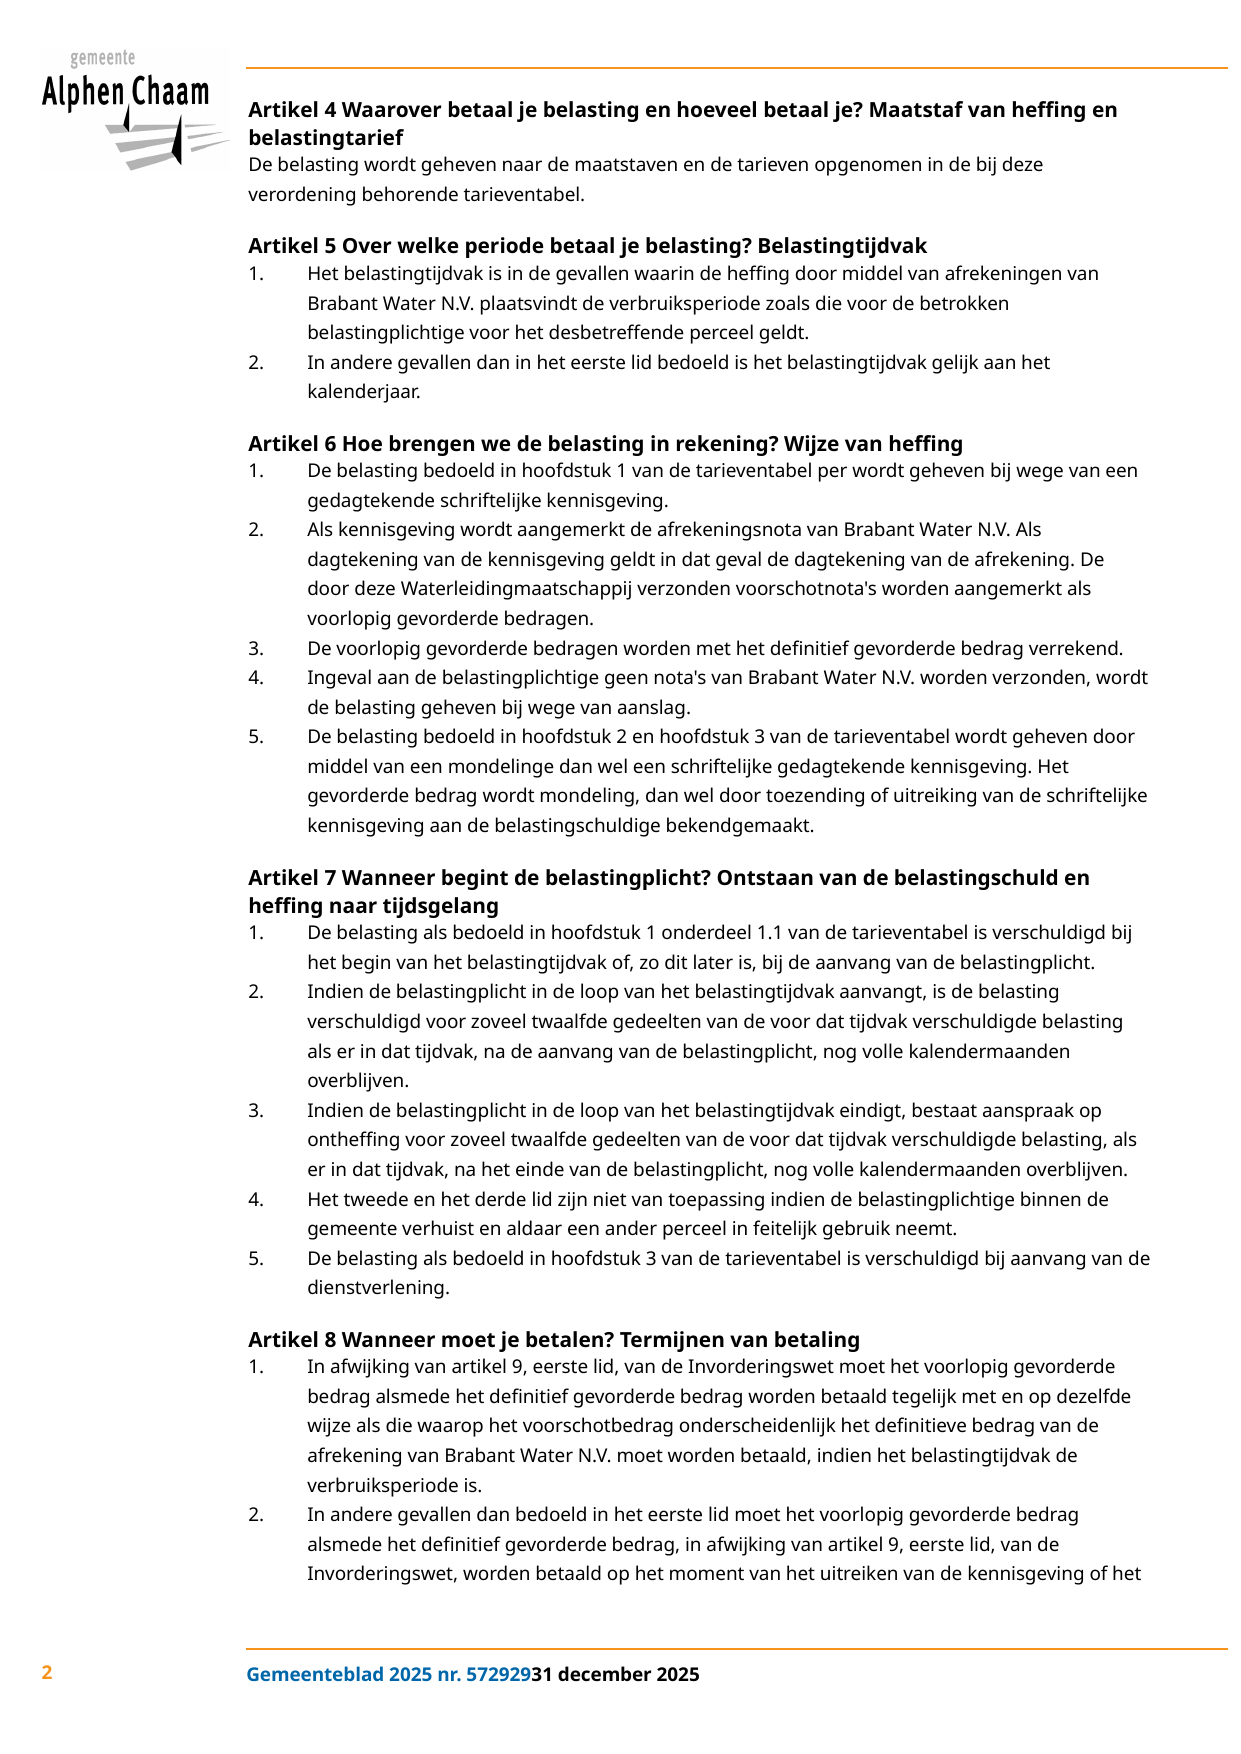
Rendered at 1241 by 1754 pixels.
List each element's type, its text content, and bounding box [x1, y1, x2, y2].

text De belasting wordt geheven naar de maatstaven en de tarieven opgenomen in de bij deze verordening behorende tarieventabel. [248, 152, 1152, 207]
list De voorlopig gevorderde bedragen worden met het definitief gevorderde bedrag verrekend. [248, 635, 1152, 661]
picture [41, 47, 231, 172]
text Artikel 7 Wanneer begint de belastingplicht? Ontstaan van de belastingschuld en heffing naar tijdsgelang [248, 863, 1152, 919]
list De belasting als bedoeld in hoofdstuk 1 onderdeel 1.1 van de tarieventabel is verschuldigd bij het begin van het belastingtijdvak of, zo dit later is, bij de aanvang van de belastingplicht. [248, 919, 1152, 975]
text Artikel 6 Hoe brengen we de belasting in rekening? Wijze van heffing [248, 429, 1152, 457]
text Artikel 8 Wanneer moet je betalen? Termijnen van betaling [248, 1325, 1152, 1353]
text Artikel 5 Over welke periode betaal je belasting? Belastingtijdvak [248, 232, 1152, 260]
list In andere gevallen dan bedoeld in het eerste lid moet het voorlopig gevorderde bedrag alsmede het definitief gevorderde bedrag, in afwijking van artikel 9, eerste lid, van de Invorderingswet, worden betaald op het moment van het uitreiken van de kennisgeving of het [248, 1501, 1152, 1586]
list In andere gevallen dan in het eerste lid bedoeld is het belastingtijdvak gelijk aan het kalenderjaar. [248, 349, 1152, 404]
list Als kennisgeving wordt aangemerkt de afrekeningsnota van Brabant Water N.V. Als dagtekening van de kennisgeving geldt in dat geval de dagtekening van de afrekening. De door deze Waterleidingmaatschappij verzonden voorschotnota's worden aangemerkt als voorlopig gevorderde bedragen. [248, 516, 1152, 631]
list Indien de belastingplicht in de loop van het belastingtijdvak eindigt, bestaat aanspraak op ontheffing voor zoveel twaalfde gedeelten van de voor dat tijdvak verschuldigde belasting, als er in dat tijdvak, na het einde van de belastingplicht, nog volle kalendermaanden overblijven. [248, 1097, 1152, 1182]
list Ingeval aan de belastingplichtige geen nota's van Brabant Water N.V. worden verzonden, wordt de belasting geheven bij wege van aanslag. [248, 664, 1152, 720]
list De belasting als bedoeld in hoofdstuk 3 van de tarieventabel is verschuldigd bij aanvang van de dienstverlening. [248, 1245, 1152, 1300]
text Artikel 4 Waarover betaal je belasting en hoeveel betaal je? Maatstaf van heffing en belastingtarief [248, 95, 1152, 152]
list De belasting bedoeld in hoofdstuk 2 en hoofdstuk 3 van de tarieventabel wordt geheven door middel van een mondelinge dan wel een schriftelijke gedagtekende kennisgeving. Het gevorderde bedrag wordt mondeling, dan wel door toezending of uitreiking van de schriftelijke kennisgeving aan de belastingschuldige bekendgemaakt. [248, 723, 1152, 838]
list Het belastingtijdvak is in de gevallen waarin de heffing door middel van afrekeningen van Brabant Water N.V. plaatsvindt de verbruiksperiode zoals die voor de betrokken belastingplichtige voor het desbetreffende perceel geldt. [248, 260, 1152, 345]
list De belasting bedoeld in hoofdstuk 1 van de tarieventabel per wordt geheven bij wege van een gedagtekende schriftelijke kennisgeving. [248, 457, 1152, 513]
list Indien de belastingplicht in de loop van het belastingtijdvak aanvangt, is de belasting verschuldigd voor zoveel twaalfde gedeelten van de voor dat tijdvak verschuldigde belasting als er in dat tijdvak, na de aanvang van de belastingplicht, nog volle kalendermaanden overblijven. [248, 979, 1152, 1093]
list Het tweede en het derde lid zijn niet van toepassing indien de belastingplichtige binnen de gemeente verhuist en aldaar een ander perceel in feitelijk gebruik neemt. [248, 1186, 1152, 1241]
list In afwijking van artikel 9, eerste lid, van de Invorderingswet moet het voorlopig gevorderde bedrag alsmede het definitief gevorderde bedrag worden betaald tegelijk met en op dezelfde wijze als die waarop het voorschotbedrag onderscheidenlijk het definitieve bedrag van de afrekening van Brabant Water N.V. moet worden betaald, indien het belastingtijdvak de verbruiksperiode is. [248, 1353, 1152, 1497]
